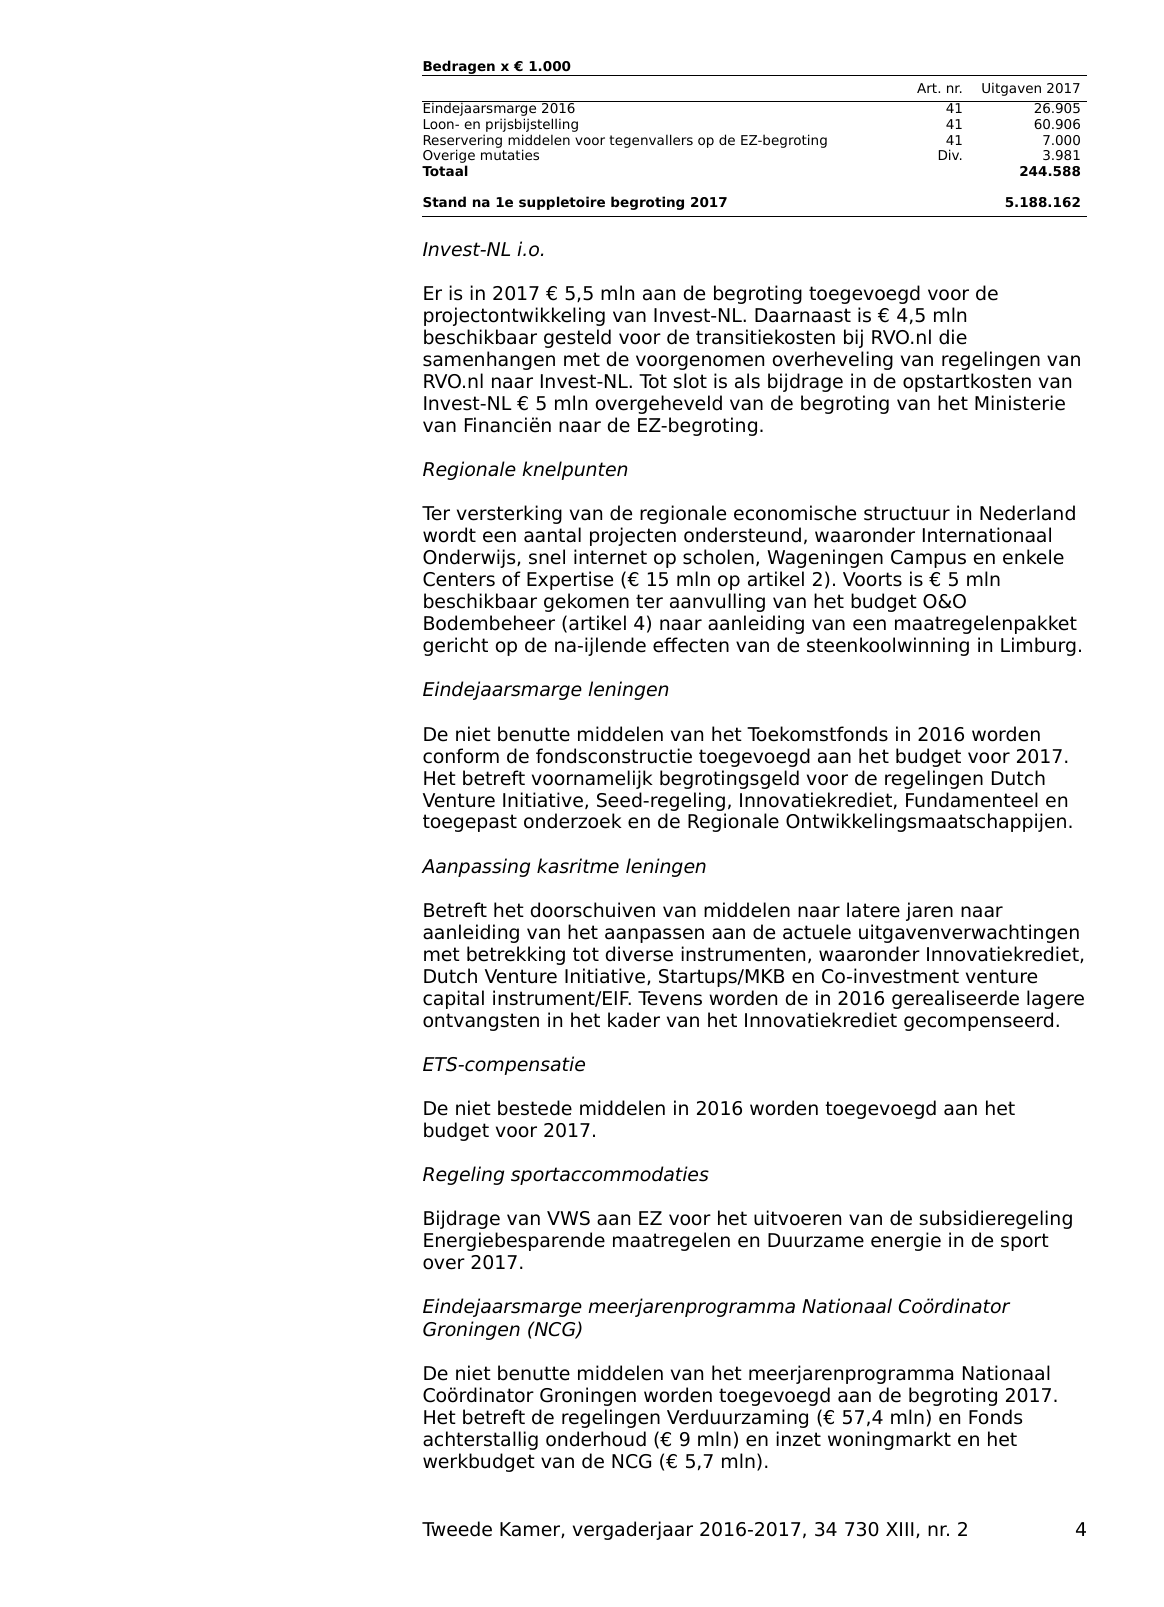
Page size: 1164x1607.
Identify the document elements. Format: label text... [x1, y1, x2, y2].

table_cell Reservering middelen voor tegenvallers op de EZ-begroting [422, 133, 850, 148]
subtitle Eindejaarsmarge leningen [422, 679, 1087, 701]
table_cell Eindejaarsmarge 2016 [422, 102, 850, 117]
table_cell 41 [850, 102, 968, 117]
text De niet bestede middelen in 2016 worden toegevoegd aan het budget voor 2017. [422, 1098, 1087, 1142]
table_cell Totaal [422, 164, 850, 179]
table_cell [850, 180, 968, 195]
table_cell 60.906 [969, 117, 1087, 132]
table_cell [969, 180, 1087, 195]
table_cell 41 [850, 117, 968, 132]
table_cell Div. [850, 148, 968, 164]
subtitle Regeling sportaccommodaties [422, 1164, 1087, 1186]
table_header Bedragen x € 1.000 [422, 59, 1087, 75]
table_cell [850, 164, 968, 179]
subtitle ETS-compensatie [422, 1054, 1087, 1076]
subtitle Invest-NL i.o. [422, 239, 1087, 261]
text Bijdrage van VWS aan EZ voor het uitvoeren van de subsidieregeling Energiebesparende maatregelen en Duurzame energie in de sport over 2017. [422, 1208, 1087, 1274]
table_cell Stand na 1e suppletoire begroting 2017 [422, 195, 850, 216]
table_cell 26.905 [969, 102, 1087, 117]
table_cell 7.000 [969, 133, 1087, 148]
table_cell 3.981 [969, 148, 1087, 164]
table_cell 5.188.162 [969, 195, 1087, 216]
text Er is in 2017 € 5,5 mln aan de begroting toegevoegd voor de projectontwikkeling van Invest-NL. Daarnaast is € 4,5 mln beschikbaar gesteld voor de transitiekosten bij RVO.nl die samenhangen met de voorgenomen overheveling van regelingen van RVO.nl naar Invest-NL. Tot slot is als bijdrage in de opstartkosten van Invest-NL € 5 mln overgeheveld van de begroting van het Ministerie van Financiën naar de EZ-begroting. [422, 283, 1087, 437]
table_cell [850, 195, 968, 216]
table_cell 41 [850, 133, 968, 148]
table_cell Uitgaven 2017 [969, 76, 1087, 101]
text De niet benutte middelen van het Toekomstfonds in 2016 worden conform de fondsconstructie toegevoegd aan het budget voor 2017. Het betreft voornamelijk begrotingsgeld voor de regelingen Dutch Venture Initiative, Seed-regeling, Innovatiekrediet, Fundamenteel en toegepast onderzoek en de Regionale Ontwikkelingsmaatschappijen. [422, 723, 1087, 833]
text Betreft het doorschuiven van middelen naar latere jaren naar aanleiding van het aanpassen aan de actuele uitgavenverwachtingen met betrekking tot diverse instrumenten, waaronder Innovatiekrediet, Dutch Venture Initiative, Startups/MKB en Co-investment venture capital instrument/EIF. Tevens worden de in 2016 gerealiseerde lagere ontvangsten in het kader van het Innovatiekrediet gecompenseerd. [422, 900, 1087, 1032]
text De niet benutte middelen van het meerjarenprogramma Nationaal Coördinator Groningen worden toegevoegd aan de begroting 2017. Het betreft de regelingen Verduurzaming (€ 57,4 mln) en Fonds achterstallig onderhoud (€ 9 mln) en inzet woningmarkt en het werkbudget van de NCG (€ 5,7 mln). [422, 1363, 1087, 1472]
subtitle Eindejaarsmarge meerjarenprogramma Nationaal Coördinator Groningen (NCG) [422, 1296, 1087, 1340]
table_cell [422, 76, 850, 101]
table_cell Overige mutaties [422, 148, 850, 164]
table_cell Loon- en prijsbijstelling [422, 117, 850, 132]
table_cell 244.588 [969, 164, 1087, 179]
table_cell Art. nr. [850, 76, 968, 101]
table_cell [422, 180, 850, 195]
subtitle Regionale knelpunten [422, 459, 1087, 481]
text Ter versterking van de regionale economische structuur in Nederland wordt een aantal projecten ondersteund, waaronder Internationaal Onderwijs, snel internet op scholen, Wageningen Campus en enkele Centers of Expertise (€ 15 mln op artikel 2). Voorts is € 5 mln beschikbaar gekomen ter aanvulling van het budget O&O Bodembeheer (artikel 4) naar aanleiding van een maatregelenpakket gericht op de na-ijlende effecten van de steenkoolwinning in Limburg. [422, 503, 1087, 657]
subtitle Aanpassing kasritme leningen [422, 856, 1087, 878]
